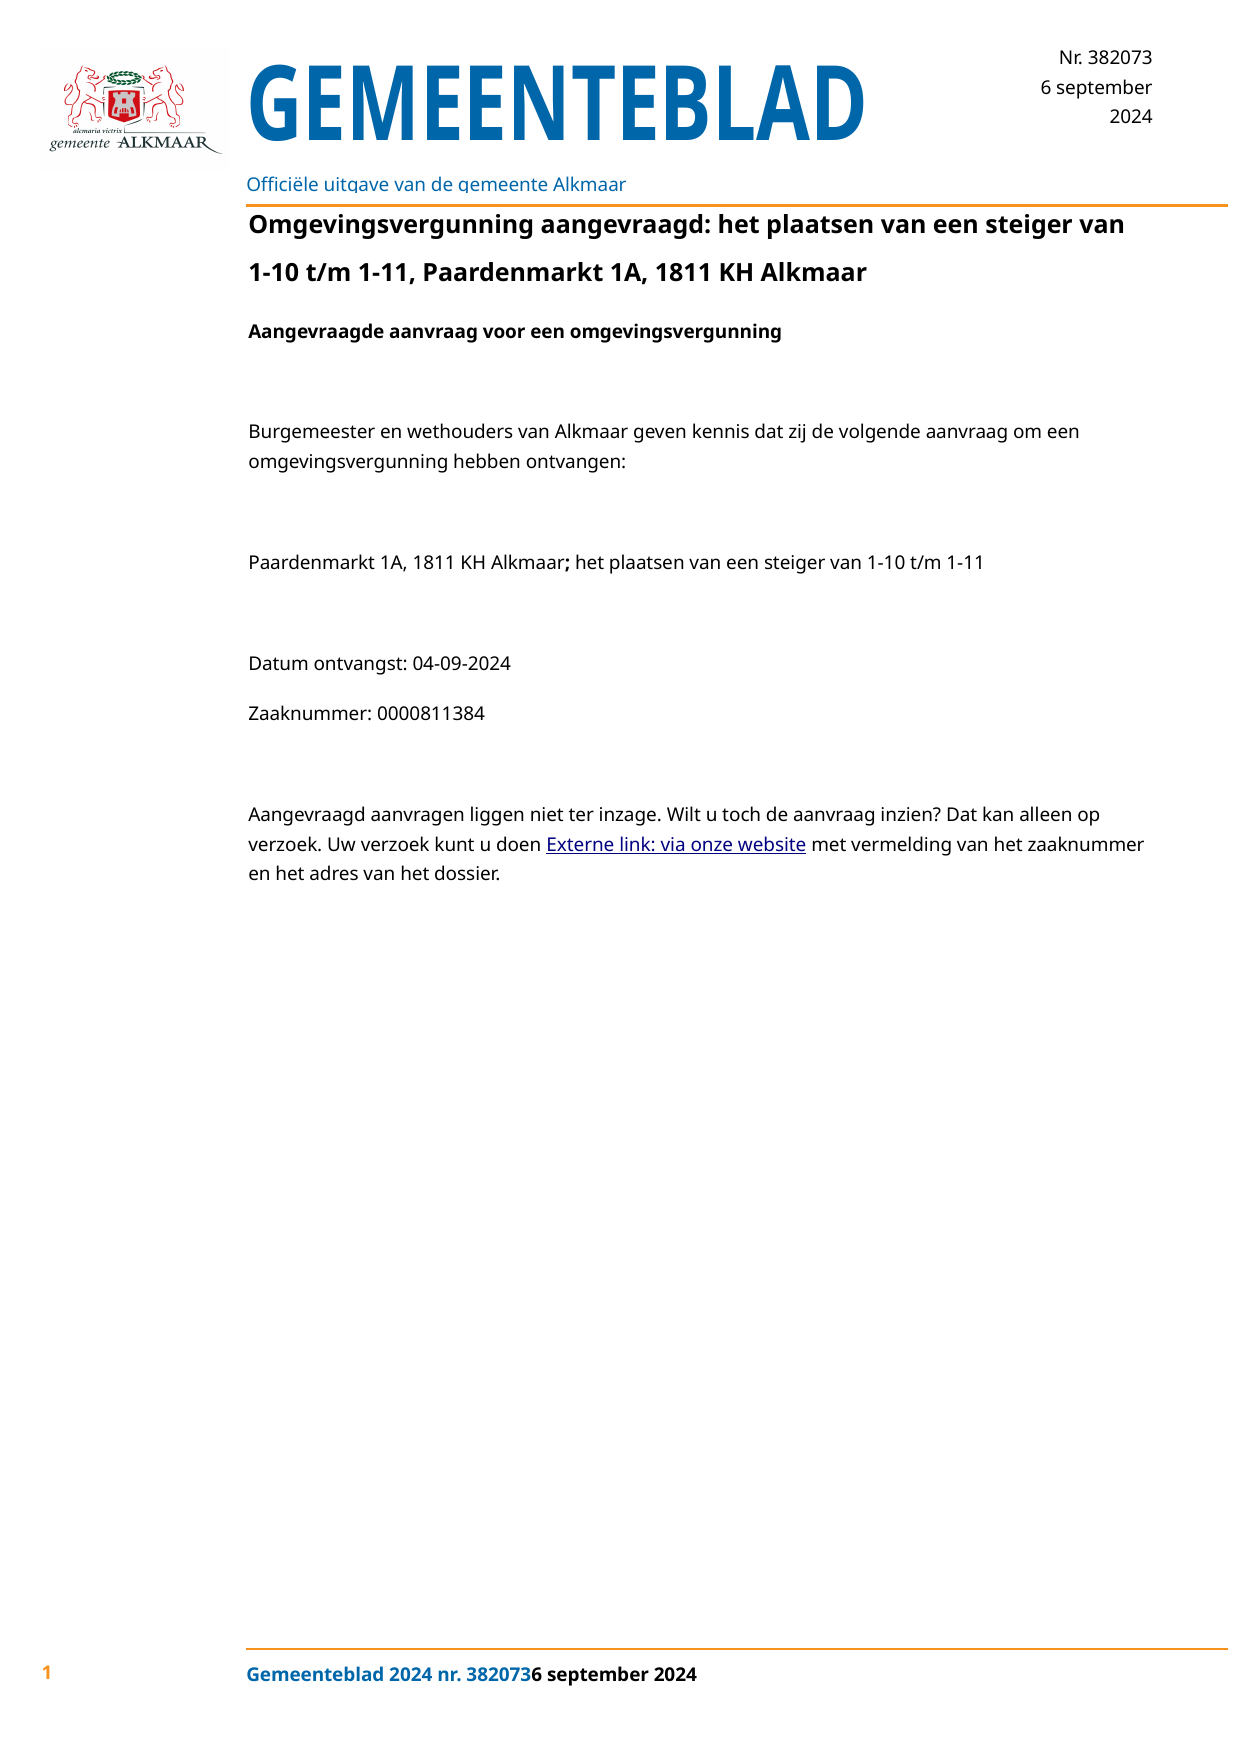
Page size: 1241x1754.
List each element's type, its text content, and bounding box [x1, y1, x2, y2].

text Aangevraagde aanvraag voor een omgevingsvergunning [248, 318, 1152, 344]
text Aangevraagd aanvragen liggen niet ter inzage. Wilt u toch de aanvraag inzien? Dat kan alleen op verzoek. Uw verzoek kunt u doen Externe link: via onze website met vermelding van het zaaknummer en het adres van het dossier. [248, 801, 1152, 886]
text Zaaknummer: 0000811384 [248, 700, 1152, 726]
text Datum ontvangst: 04-09-2024 [248, 650, 1152, 676]
picture [41, 47, 231, 172]
text Paardenmarkt 1A, 1811 KH Alkmaar; het plaatsen van een steiger van 1-10 t/m 1-11 [248, 549, 1152, 575]
text Burgemeester en wethouders van Alkmaar geven kennis dat zij de volgende aanvraag om een omgevingsvergunning hebben ontvangen: [248, 419, 1152, 474]
text Omgevingsvergunning aangevraagd: het plaatsen van een steiger van 1-10 t/m 1-11, Paardenmarkt 1A, 1811 KH Alkmaar [248, 207, 1152, 288]
